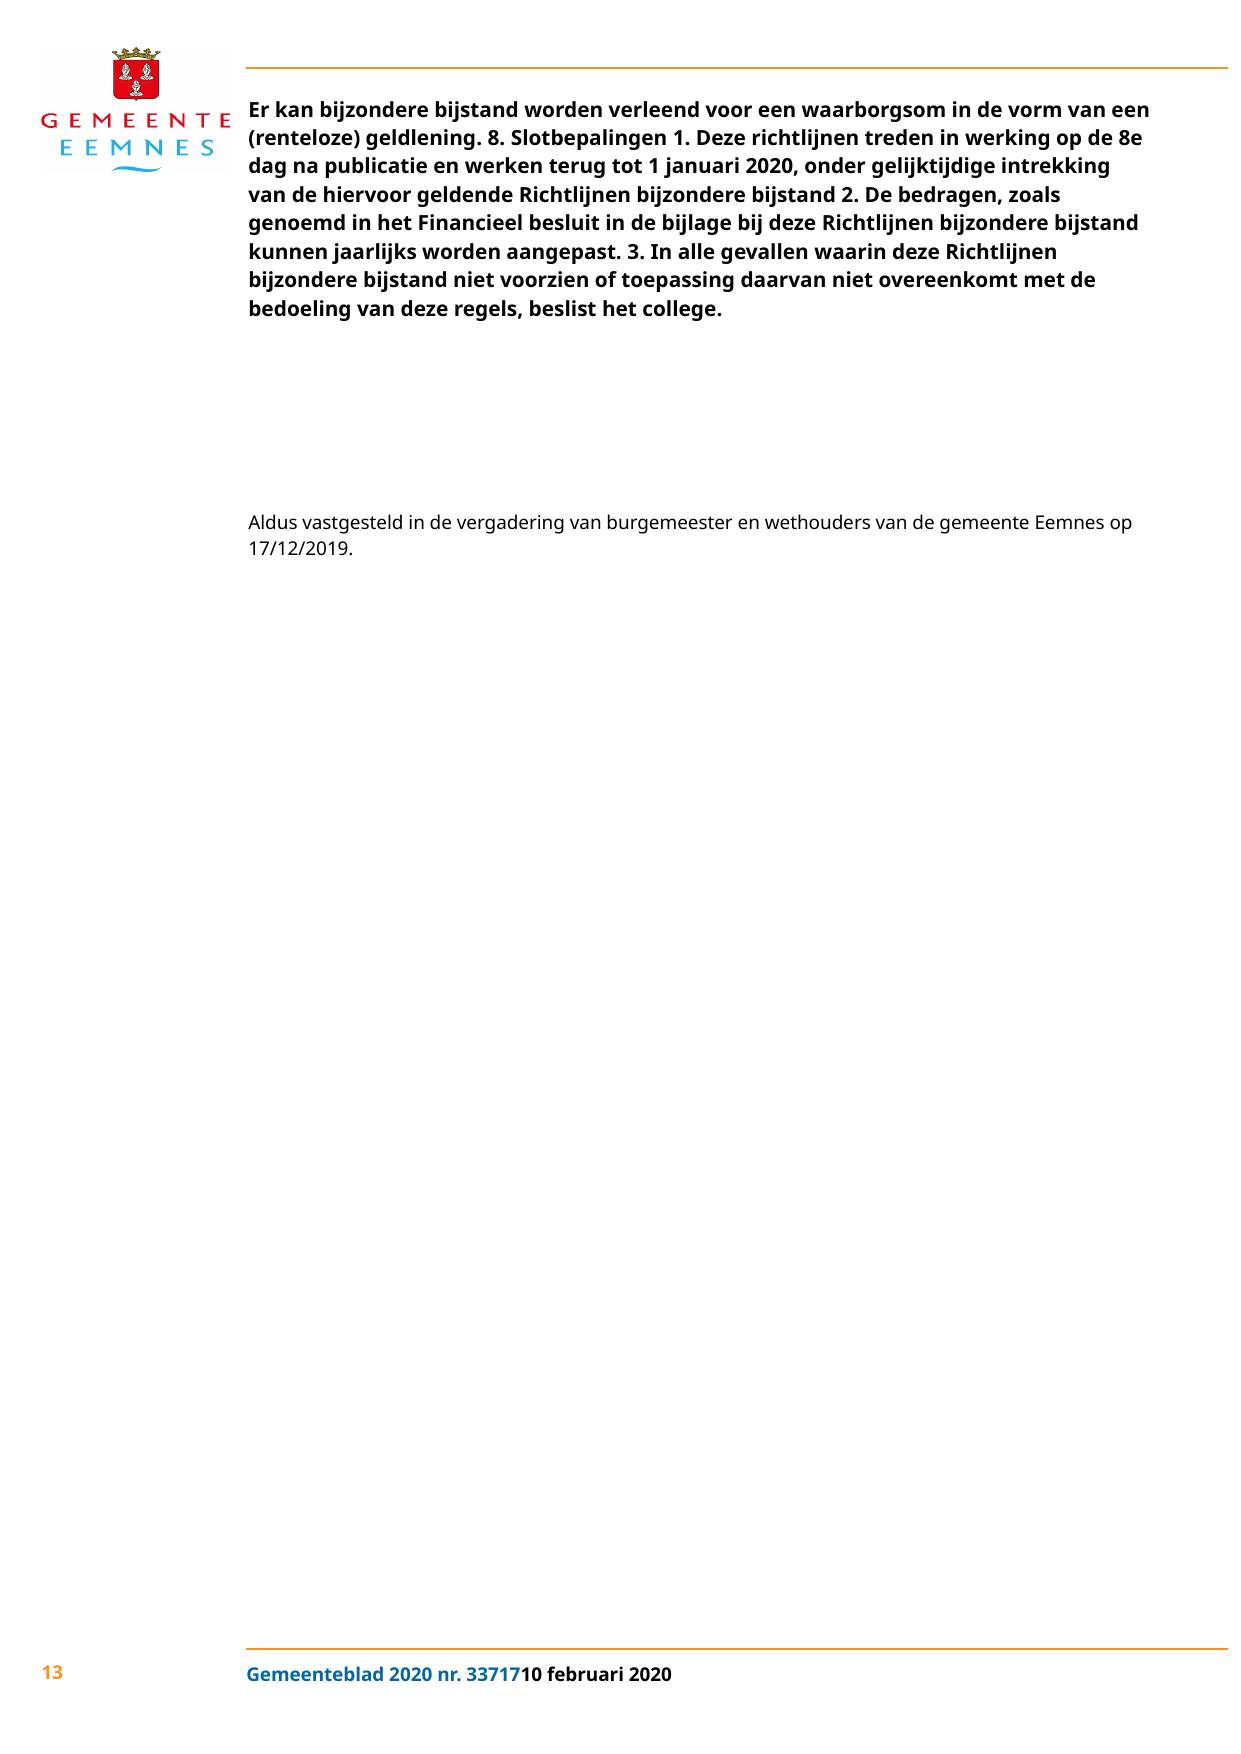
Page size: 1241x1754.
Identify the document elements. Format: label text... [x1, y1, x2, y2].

picture [41, 47, 231, 172]
text Er kan bijzondere bijstand worden verleend voor een waarborgsom in de vorm van een (renteloze) geldlening. 8. Slotbepalingen 1. Deze richtlijnen treden in werking op de 8e dag na publicatie en werken terug tot 1 januari 2020, onder gelijktijdige intrekking van de hiervoor geldende Richtlijnen bijzondere bijstand 2. De bedragen, zoals genoemd in het Financieel besluit in de bijlage bij deze Richtlijnen bijzondere bijstand kunnen jaarlijks worden aangepast. 3. In alle gevallen waarin deze Richtlijnen bijzondere bijstand niet voorzien of toepassing daarvan niet overeenkomt met de bedoeling van deze regels, beslist het college. [248, 95, 1152, 322]
text Aldus vastgesteld in de vergadering van burgemeester en wethouders van de gemeente Eemnes op 17/12/2019. [248, 509, 1152, 561]
